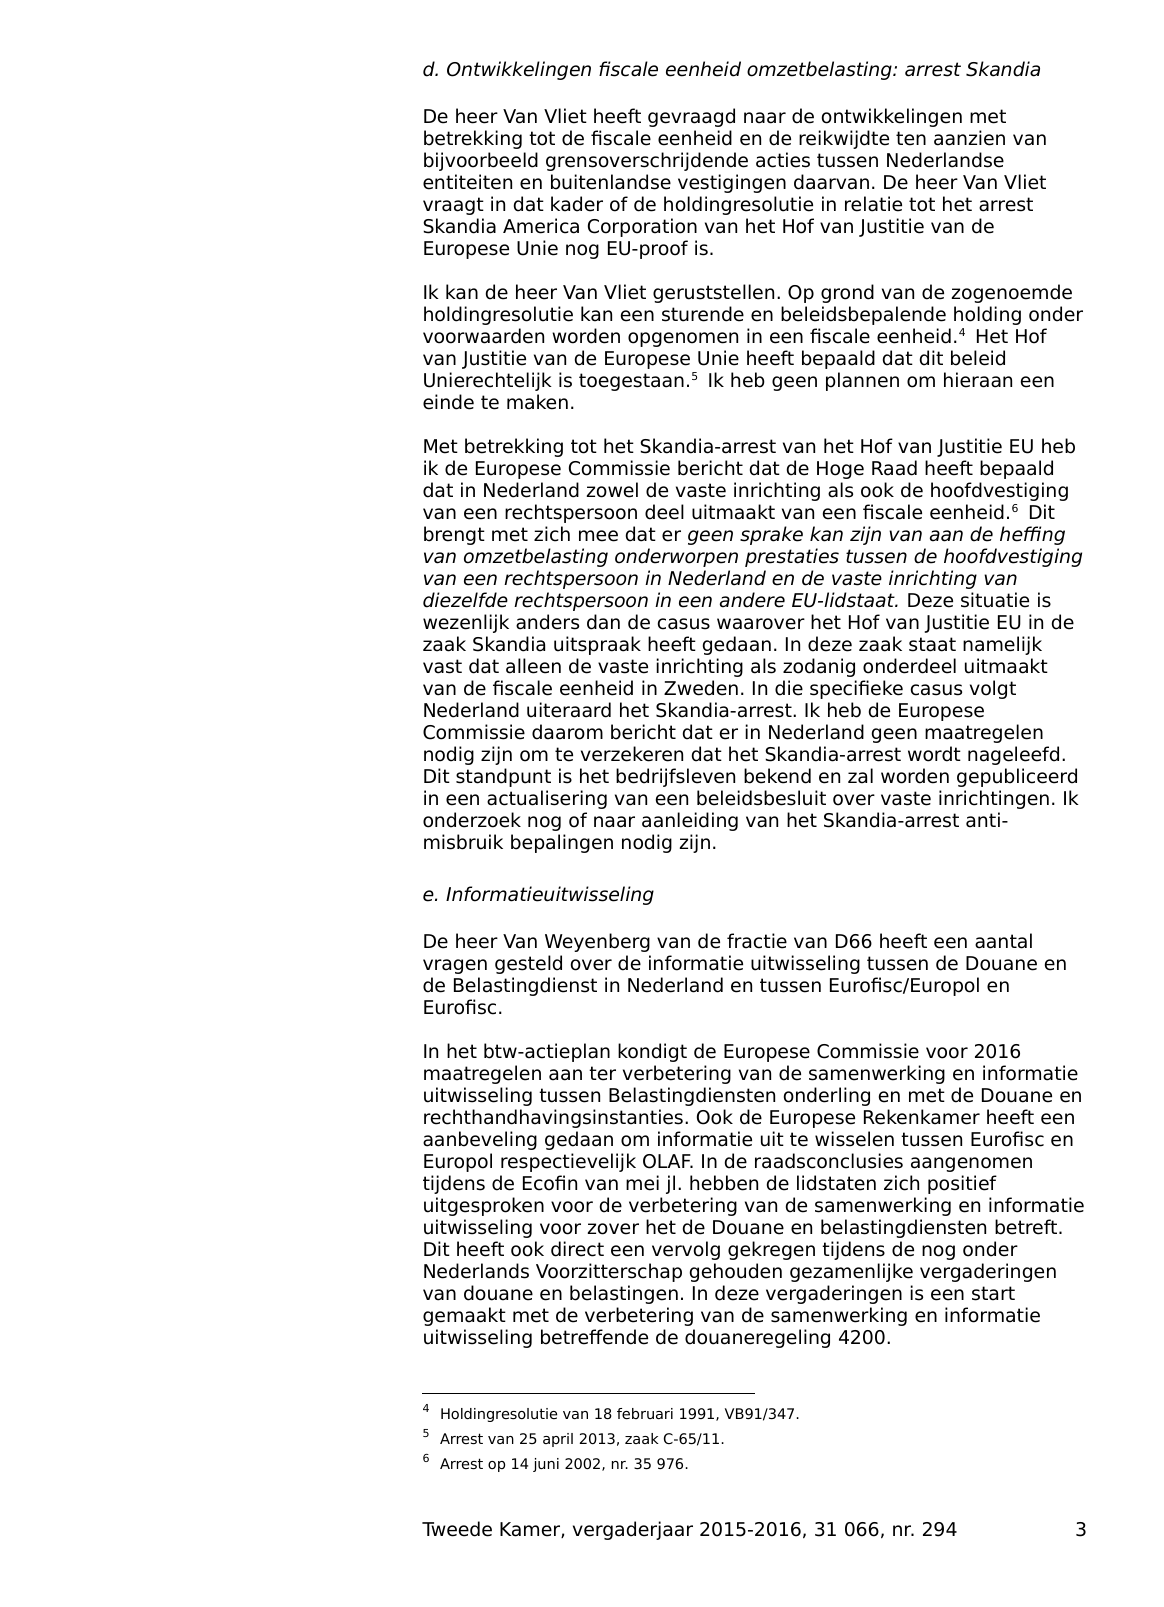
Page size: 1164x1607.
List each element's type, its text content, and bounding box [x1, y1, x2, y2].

text Met betrekking tot het Skandia-arrest van het Hof van Justitie EU heb ik de Europese Commissie bericht dat de Hoge Raad heeft bepaald dat in Nederland zowel de vaste inrichting als ook de hoofdvestiging van een rechtspersoon deel uitmaakt van een fiscale eenheid. Dit brengt met zich mee dat er geen sprake kan zijn van aan de heffing van omzetbelasting onderworpen prestaties tussen de hoofdvestiging van een rechtspersoon in Nederland en de vaste inrichting van diezelfde rechtspersoon in een andere EU-lidstaat. Deze situatie is wezenlijk anders dan de casus waarover het Hof van Justitie EU in de zaak Skandia uitspraak heeft gedaan. In deze zaak staat namelijk vast dat alleen de vaste inrichting als zodanig onderdeel uitmaakt van de fiscale eenheid in Zweden. In die specifieke casus volgt Nederland uiteraard het Skandia-arrest. Ik heb de Europese Commissie daarom bericht dat er in Nederland geen maatregelen nodig zijn om te verzekeren dat het Skandia-arrest wordt nageleefd. Dit standpunt is het bedrijfsleven bekend en zal worden gepubliceerd in een actualisering van een beleidsbesluit over vaste inrichtingen. Ik onderzoek nog of naar aanleiding van het Skandia-arrest anti-misbruik bepalingen nodig zijn. [422, 436, 1087, 854]
subtitle e. Informatieuitwisseling [422, 884, 1087, 906]
text De heer Van Weyenberg van de fractie van D66 heeft een aantal vragen gesteld over de informatie uitwisseling tussen de Douane en de Belastingdienst in Nederland en tussen Eurofisc/Europol en Eurofisc. [422, 931, 1087, 1019]
text Ik kan de heer Van Vliet geruststellen. Op grond van de zogenoemde holdingresolutie kan een sturende en beleidsbepalende holding onder voorwaarden worden opgenomen in een fiscale eenheid. Het Hof van Justitie van de Europese Unie heeft bepaald dat dit beleid Unierechtelijk is toegestaan. Ik heb geen plannen om hieraan een einde te maken. [422, 282, 1087, 414]
text In het btw-actieplan kondigt de Europese Commissie voor 2016 maatregelen aan ter verbetering van de samenwerking en informatie uitwisseling tussen Belastingdiensten onderling en met de Douane en rechthandhavingsinstanties. Ook de Europese Rekenkamer heeft een aanbeveling gedaan om informatie uit te wisselen tussen Eurofisc en Europol respectievelijk OLAF. In de raadsconclusies aangenomen tijdens de Ecofin van mei jl. hebben de lidstaten zich positief uitgesproken voor de verbetering van de samenwerking en informatie uitwisseling voor zover het de Douane en belastingdiensten betreft. Dit heeft ook direct een vervolg gekregen tijdens de nog onder Nederlands Voorzitterschap gehouden gezamenlijke vergaderingen van douane en belastingen. In deze vergaderingen is een start gemaakt met de verbetering van de samenwerking en informatie uitwisseling betreffende de douaneregeling 4200. [422, 1041, 1087, 1348]
text Holdingresolutie van 18 februari 1991, VB91/347. [422, 1402, 1087, 1424]
text Arrest van 25 april 2013, zaak C-65/11. [422, 1427, 1087, 1449]
subtitle d. Ontwikkelingen fiscale eenheid omzetbelasting: arrest Skandia [422, 59, 1087, 81]
text Arrest op 14 juni 2002, nr. 35 976. [422, 1452, 1087, 1474]
text De heer Van Vliet heeft gevraagd naar de ontwikkelingen met betrekking tot de fiscale eenheid en de reikwijdte ten aanzien van bijvoorbeeld grensoverschrijdende acties tussen Nederlandse entiteiten en buitenlandse vestigingen daarvan. De heer Van Vliet vraagt in dat kader of de holdingresolutie in relatie tot het arrest Skandia America Corporation van het Hof van Justitie van de Europese Unie nog EU-proof is. [422, 106, 1087, 260]
